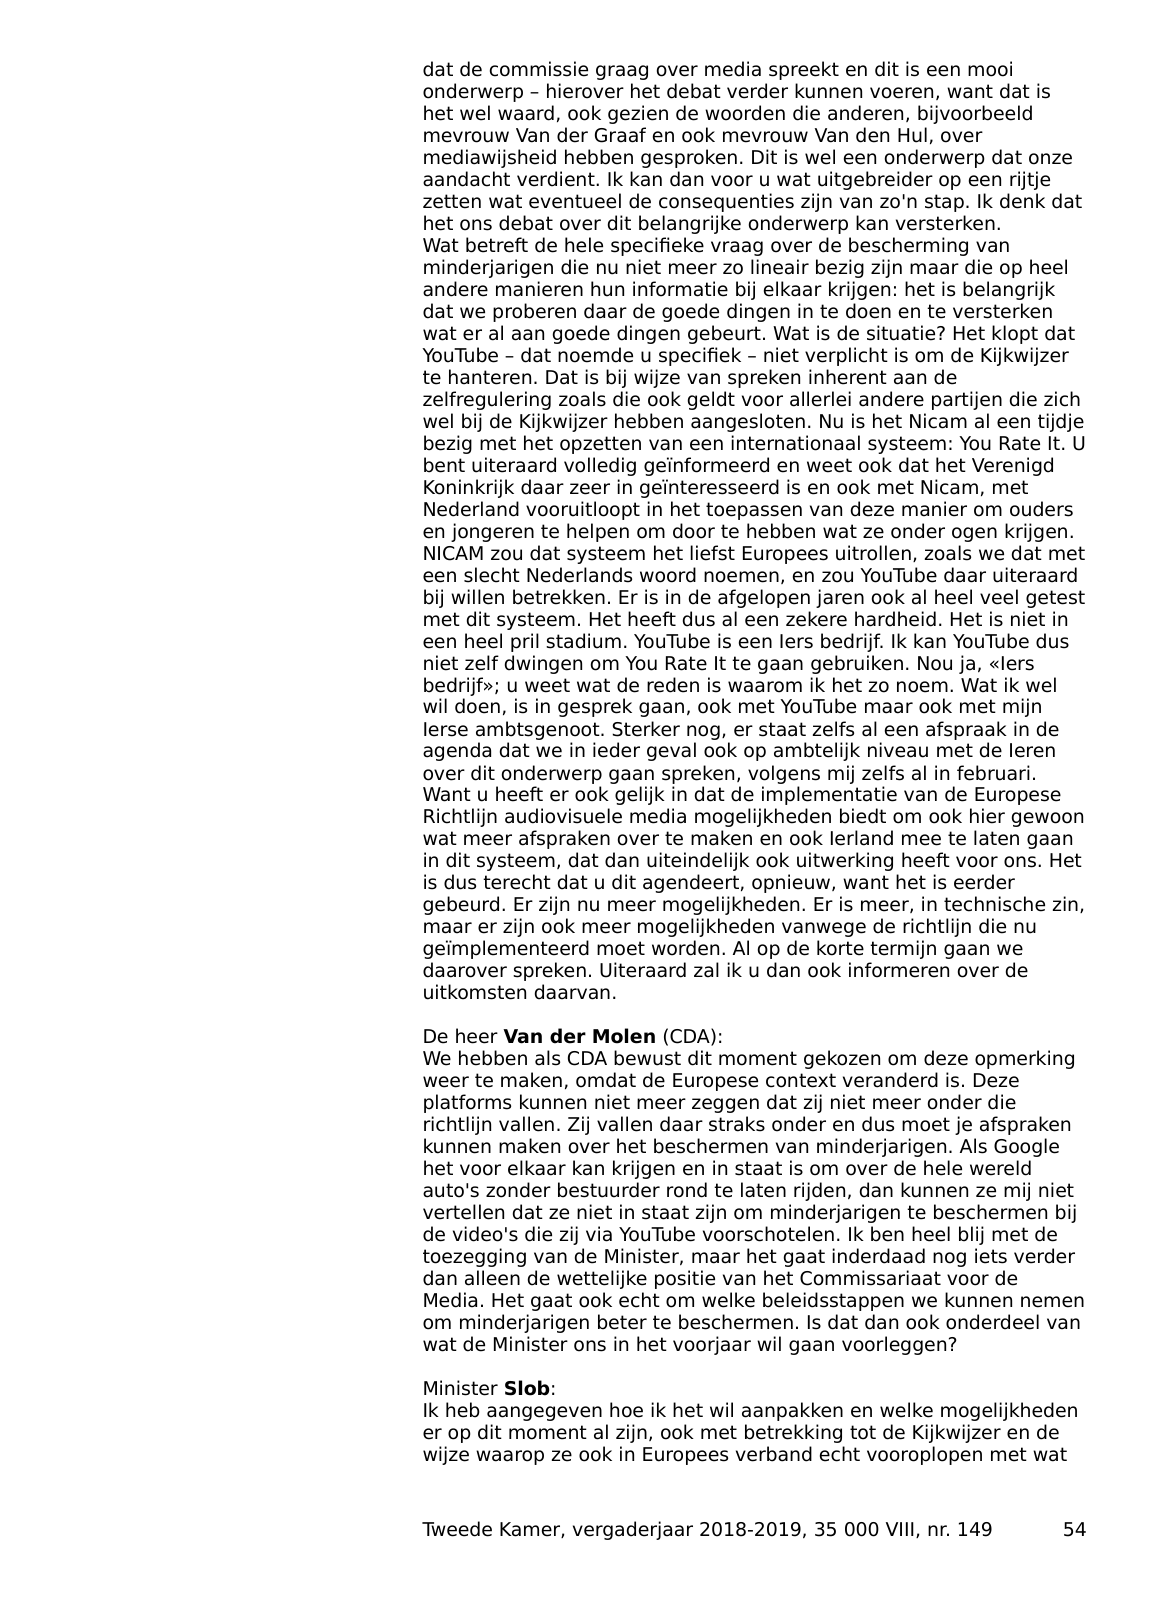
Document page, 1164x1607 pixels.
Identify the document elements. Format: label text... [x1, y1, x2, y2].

text De heer Van der Molen (CDA): [422, 1026, 1087, 1048]
text dat de commissie graag over media spreekt en dit is een mooi onderwerp – hierover het debat verder kunnen voeren, want dat is het wel waard, ook gezien de woorden die anderen, bijvoorbeeld mevrouw Van der Graaf en ook mevrouw Van den Hul, over mediawijsheid hebben gesproken. Dit is wel een onderwerp dat onze aandacht verdient. Ik kan dan voor u wat uitgebreider op een rijtje zetten wat eventueel de consequenties zijn van zo'n stap. Ik denk dat het ons debat over dit belangrijke onderwerp kan versterken. [422, 59, 1087, 235]
text Wat betreft de hele specifieke vraag over de bescherming van minderjarigen die nu niet meer zo lineair bezig zijn maar die op heel andere manieren hun informatie bij elkaar krijgen: het is belangrijk dat we proberen daar de goede dingen in te doen en te versterken wat er al aan goede dingen gebeurt. Wat is de situatie? Het klopt dat YouTube – dat noemde u specifiek – niet verplicht is om de Kijkwijzer te hanteren. Dat is bij wijze van spreken inherent aan de zelfregulering zoals die ook geldt voor allerlei andere partijen die zich wel bij de Kijkwijzer hebben aangesloten. Nu is het Nicam al een tijdje bezig met het opzetten van een internationaal systeem: You Rate It. U bent uiteraard volledig geïnformeerd en weet ook dat het Verenigd Koninkrijk daar zeer in geïnteresseerd is en ook met Nicam, met Nederland vooruitloopt in het toepassen van deze manier om ouders en jongeren te helpen om door te hebben wat ze onder ogen krijgen. NICAM zou dat systeem het liefst Europees uitrollen, zoals we dat met een slecht Nederlands woord noemen, en zou YouTube daar uiteraard bij willen betrekken. Er is in de afgelopen jaren ook al heel veel getest met dit systeem. Het heeft dus al een zekere hardheid. Het is niet in een heel pril stadium. YouTube is een Iers bedrijf. Ik kan YouTube dus niet zelf dwingen om You Rate It te gaan gebruiken. Nou ja, «Iers bedrijf»; u weet wat de reden is waarom ik het zo noem. Wat ik wel wil doen, is in gesprek gaan, ook met YouTube maar ook met mijn Ierse ambtsgenoot. Sterker nog, er staat zelfs al een afspraak in de agenda dat we in ieder geval ook op ambtelijk niveau met de Ieren over dit onderwerp gaan spreken, volgens mij zelfs al in februari. Want u heeft er ook gelijk in dat de implementatie van de Europese Richtlijn audiovisuele media mogelijkheden biedt om ook hier gewoon wat meer afspraken over te maken en ook Ierland mee te laten gaan in dit systeem, dat dan uiteindelijk ook uitwerking heeft voor ons. Het is dus terecht dat u dit agendeert, opnieuw, want het is eerder gebeurd. Er zijn nu meer mogelijkheden. Er is meer, in technische zin, maar er zijn ook meer mogelijkheden vanwege de richtlijn die nu geïmplementeerd moet worden. Al op de korte termijn gaan we daarover spreken. Uiteraard zal ik u dan ook informeren over de uitkomsten daarvan. [422, 235, 1087, 1004]
text We hebben als CDA bewust dit moment gekozen om deze opmerking weer te maken, omdat de Europese context veranderd is. Deze platforms kunnen niet meer zeggen dat zij niet meer onder die richtlijn vallen. Zij vallen daar straks onder en dus moet je afspraken kunnen maken over het beschermen van minderjarigen. Als Google het voor elkaar kan krijgen en in staat is om over de hele wereld auto's zonder bestuurder rond te laten rijden, dan kunnen ze mij niet vertellen dat ze niet in staat zijn om minderjarigen te beschermen bij de video's die zij via YouTube voorschotelen. Ik ben heel blij met de toezegging van de Minister, maar het gaat inderdaad nog iets verder dan alleen de wettelijke positie van het Commissariaat voor de Media. Het gaat ook echt om welke beleidsstappen we kunnen nemen om minderjarigen beter te beschermen. Is dat dan ook onderdeel van wat de Minister ons in het voorjaar wil gaan voorleggen? [422, 1048, 1087, 1356]
text Minister Slob: [422, 1378, 1087, 1400]
text Ik heb aangegeven hoe ik het wil aanpakken en welke mogelijkheden er op dit moment al zijn, ook met betrekking tot de Kijkwijzer en de wijze waarop ze ook in Europees verband echt vooroplopen met wat [422, 1400, 1087, 1466]
